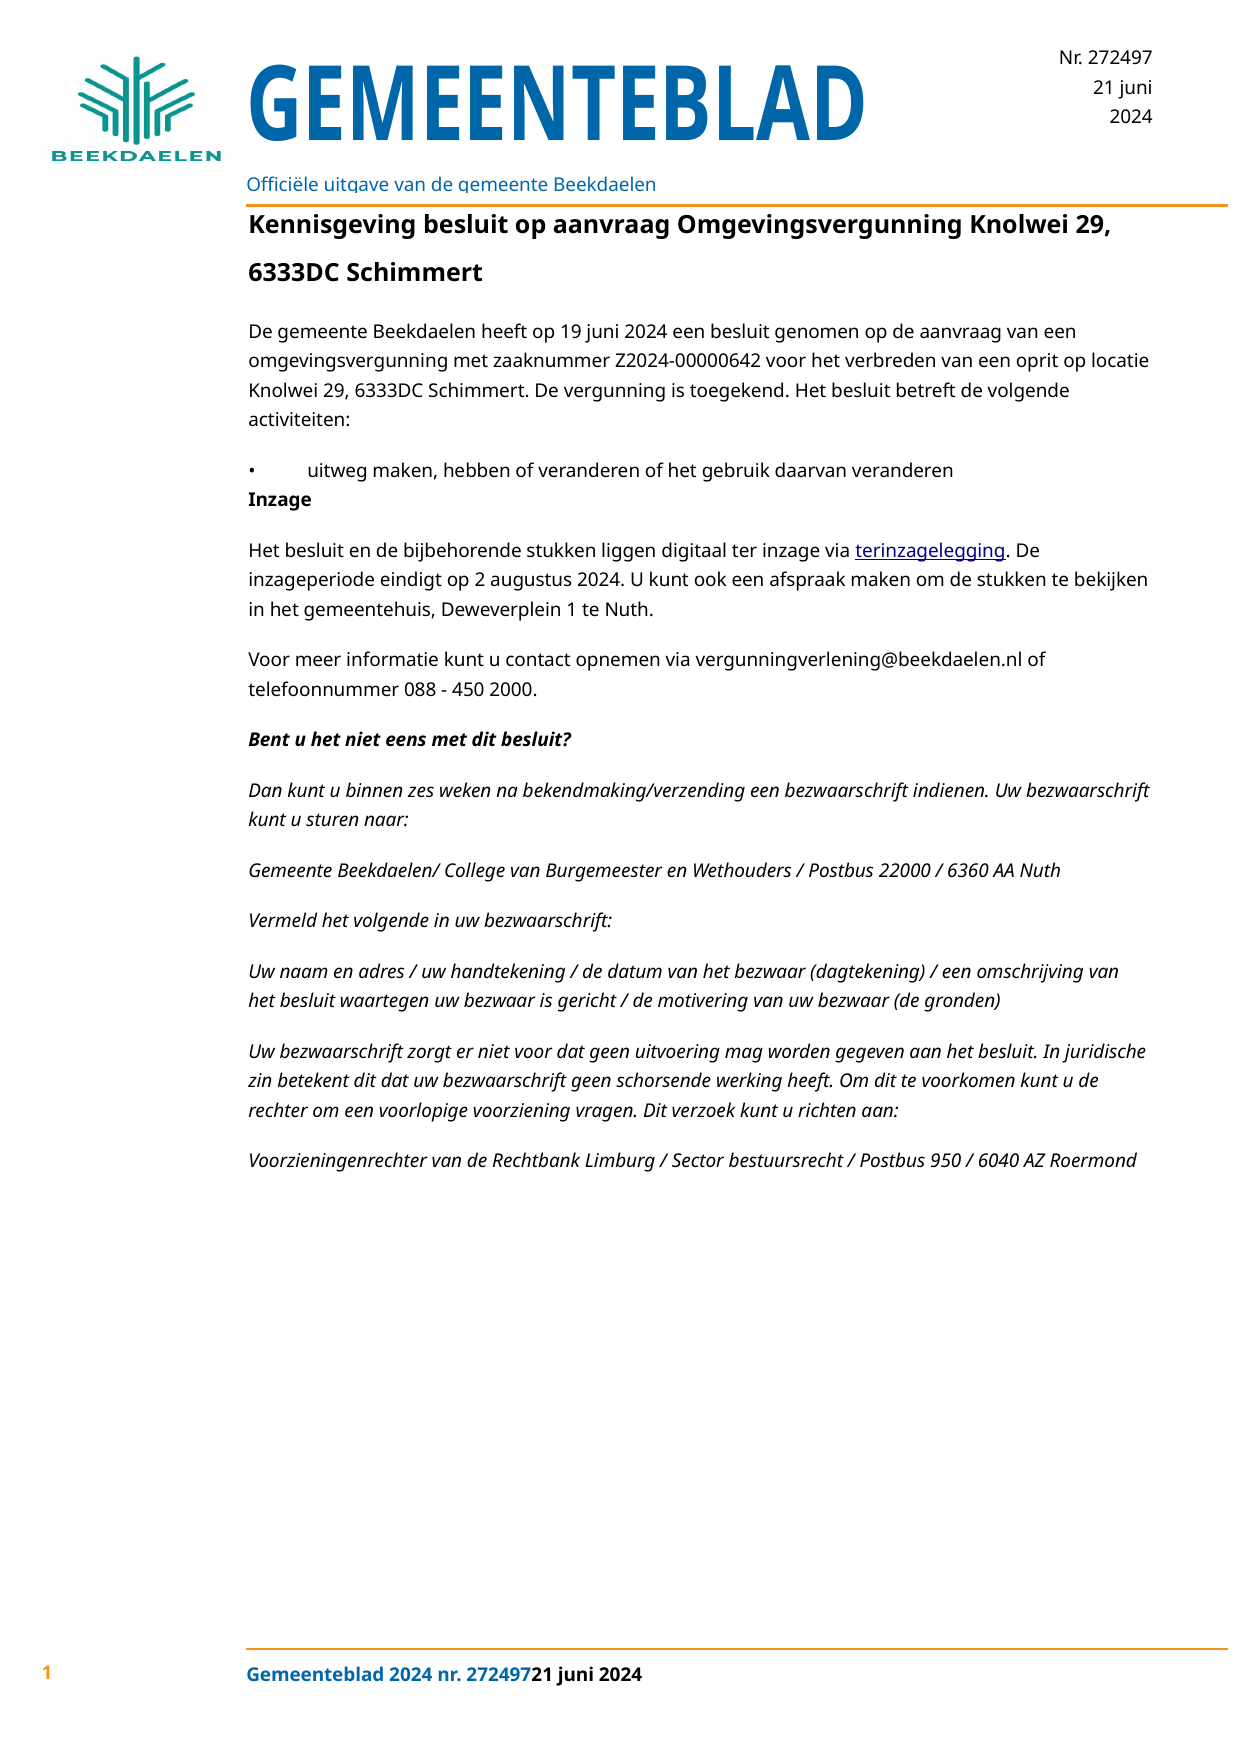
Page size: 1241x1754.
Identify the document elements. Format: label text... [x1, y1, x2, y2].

text Voorzieningenrechter van de Rechtbank Limburg / Sector bestuursrecht / Postbus 950 / 6040 AZ Roermond [248, 1147, 1152, 1173]
list uitweg maken, hebben of veranderen of het gebruik daarvan veranderen [248, 457, 1152, 483]
text De gemeente Beekdaelen heeft op 19 juni 2024 een besluit genomen op de aanvraag van een omgevingsvergunning met zaaknummer Z2024-00000642 voor het verbreden van een oprit op locatie Knolwei 29, 6333DC Schimmert. De vergunning is toegekend. Het besluit betreft de volgende activiteiten: [248, 318, 1152, 432]
text Bent u het niet eens met dit besluit? [248, 727, 1152, 752]
text Voor meer informatie kunt u contact opnemen via vergunningverlening@beekdaelen.nl of telefoonnummer 088 - 450 2000. [248, 647, 1152, 702]
text Kennisgeving besluit op aanvraag Omgevingsvergunning Knolwei 29, 6333DC Schimmert [248, 207, 1152, 288]
text Het besluit en de bijbehorende stukken liggen digitaal ter inzage via terinzagelegging. De inzageperiode eindigt op 2 augustus 2024. U kunt ook een afspraak maken om de stukken te bekijken in het gemeentehuis, Deweverplein 1 te Nuth. [248, 537, 1152, 622]
text Uw bezwaarschrift zorgt er niet voor dat geen uitvoering mag worden gegeven aan het besluit. In juridische zin betekent dit dat uw bezwaarschrift geen schorsende werking heeft. Om dit te voorkomen kunt u de rechter om een voorlopige voorziening vragen. Dit verzoek kunt u richten aan: [248, 1038, 1152, 1123]
text Uw naam en adres / uw handtekening / de datum van het bezwaar (dagtekening) / een omschrijving van het besluit waartegen uw bezwaar is gericht / de motivering van uw bezwaar (de gronden) [248, 958, 1152, 1013]
text Vermeld het volgende in uw bezwaarschrift: [248, 907, 1152, 933]
text Dan kunt u binnen zes weken na bekendmaking/verzending een bezwaarschrift indienen. Uw bezwaarschrift kunt u sturen naar: [248, 777, 1152, 832]
text Inzage [248, 487, 1152, 512]
text Gemeente Beekdaelen/ College van Burgemeester en Wethouders / Postbus 22000 / 6360 AA Nuth [248, 857, 1152, 883]
picture [41, 47, 231, 172]
